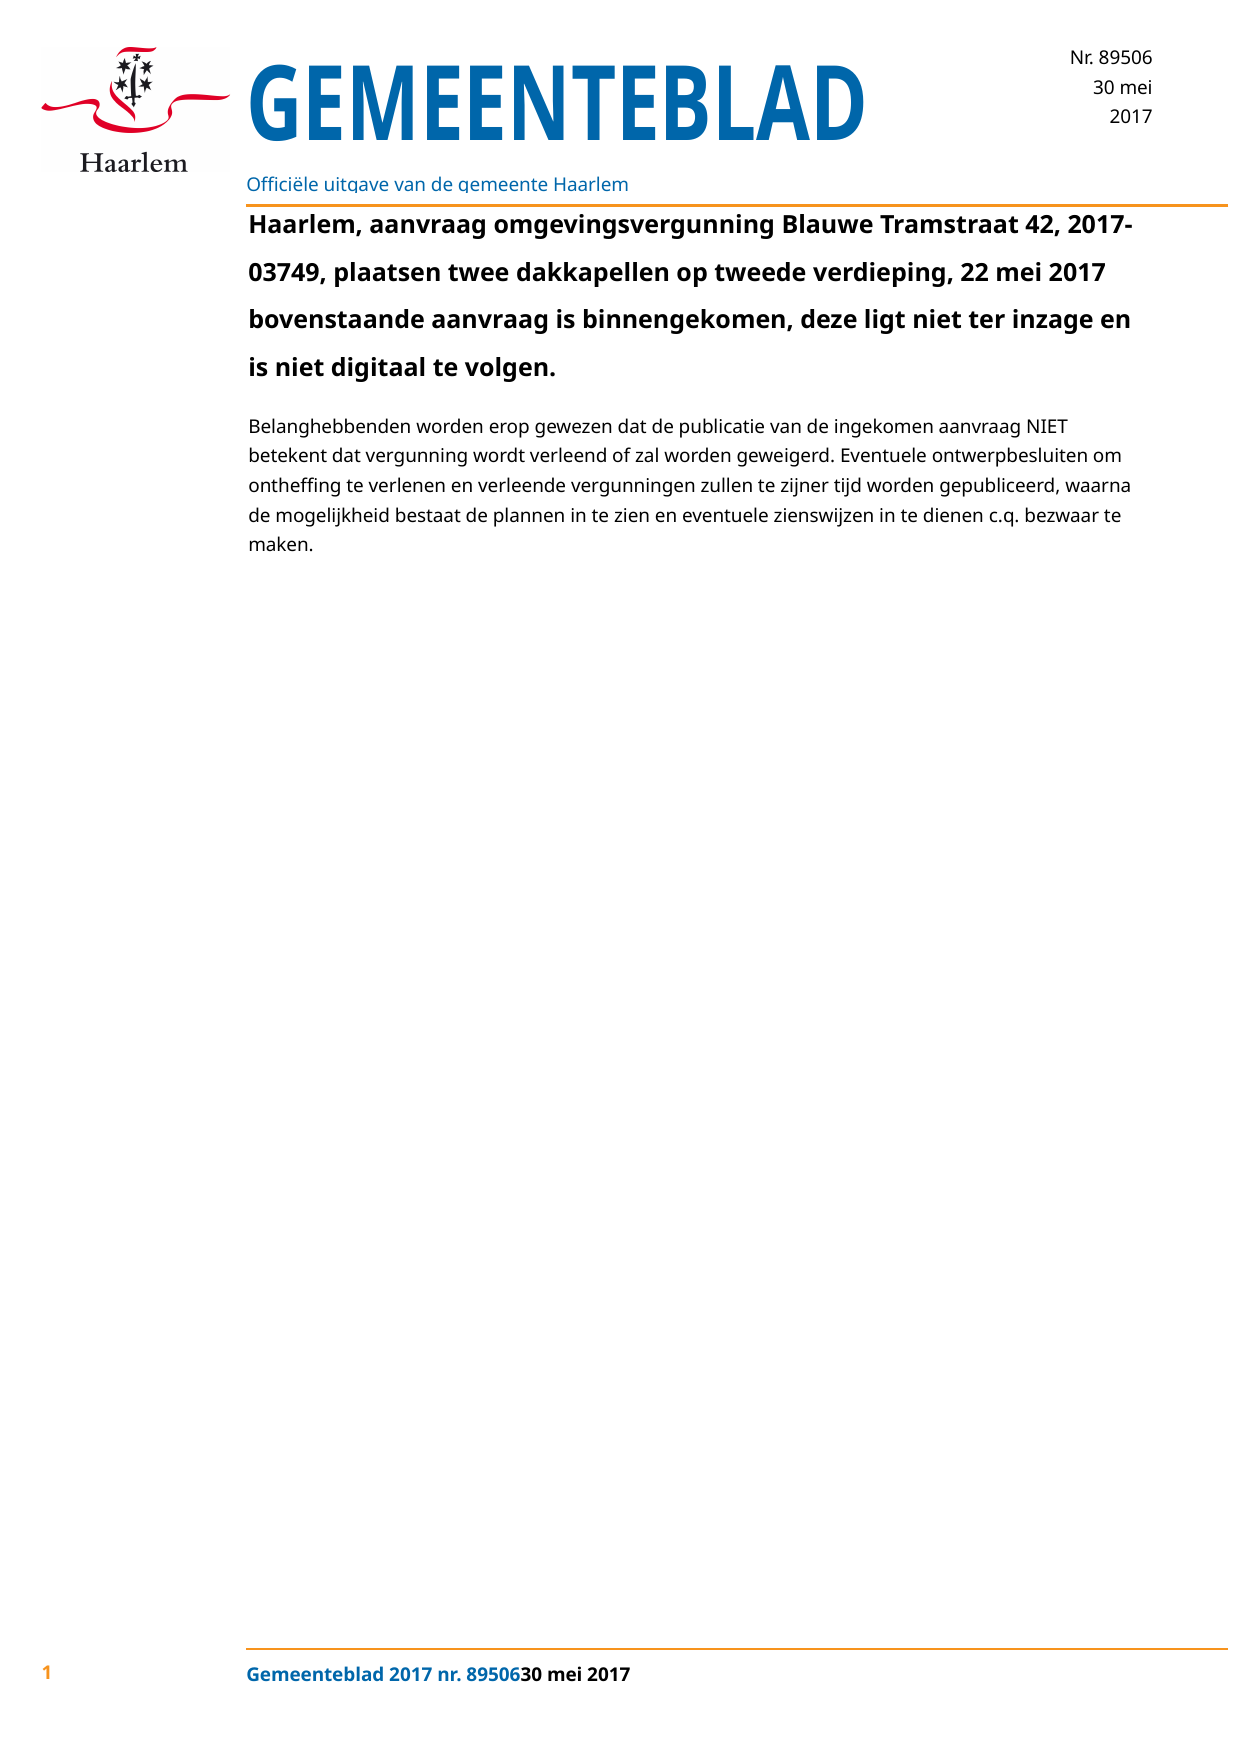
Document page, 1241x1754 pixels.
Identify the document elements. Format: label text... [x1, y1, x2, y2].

picture [41, 47, 231, 172]
text Haarlem, aanvraag omgevingsvergunning Blauwe Tramstraat 42, 2017-03749, plaatsen twee dakkapellen op tweede verdieping, 22 mei 2017 bovenstaande aanvraag is binnengekomen, deze ligt niet ter inzage en is niet digitaal te volgen. [248, 207, 1152, 384]
text Belanghebbenden worden erop gewezen dat de publicatie van de ingekomen aanvraag NIET betekent dat vergunning wordt verleend of zal worden geweigerd. Eventuele ontwerpbesluiten om ontheffing te verlenen en verleende vergunningen zullen te zijner tijd worden gepubliceerd, waarna de mogelijkheid bestaat de plannen in te zien en eventuele zienswijzen in te dienen c.q. bezwaar te maken. [248, 413, 1152, 557]
